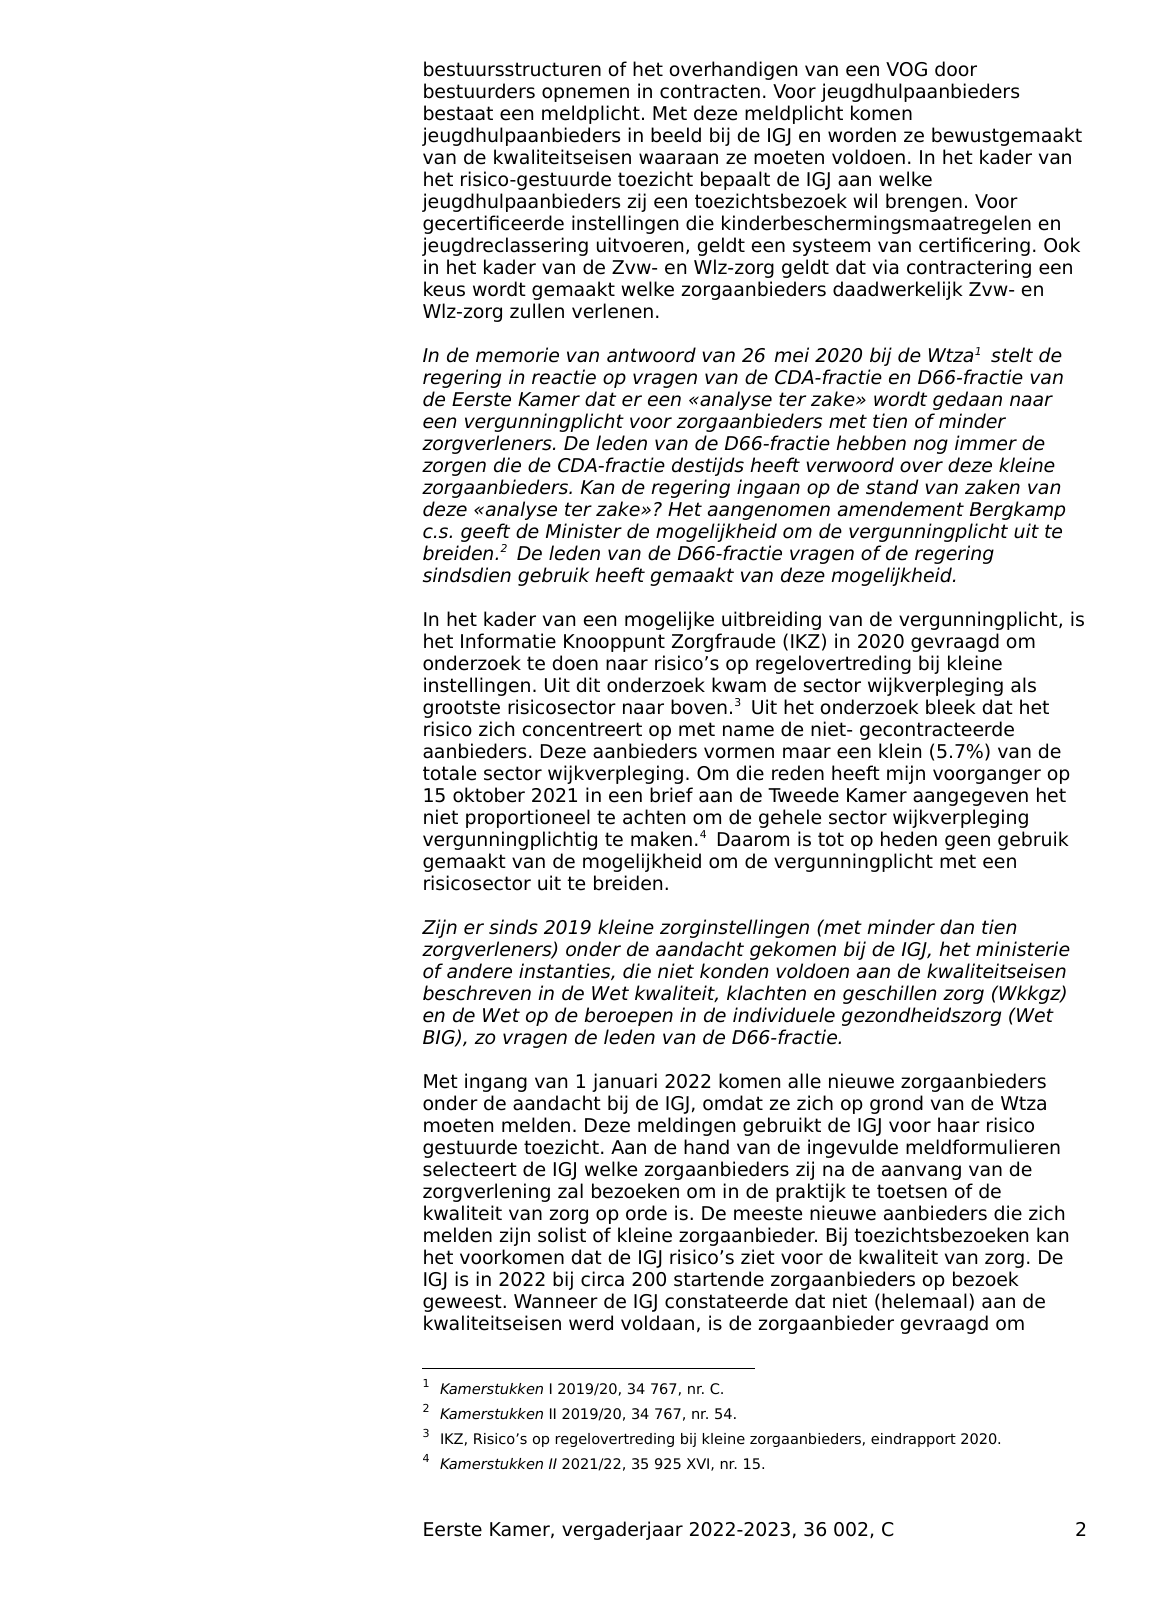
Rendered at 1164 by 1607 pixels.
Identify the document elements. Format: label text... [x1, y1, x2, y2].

text Zijn er sinds 2019 kleine zorginstellingen (met minder dan tien zorgverleners) onder de aandacht gekomen bij de IGJ, het ministerie of andere instanties, die niet konden voldoen aan de kwaliteitseisen beschreven in de Wet kwaliteit, klachten en geschillen zorg (Wkkgz) en de Wet op de beroepen in de individuele gezondheidszorg (Wet BIG), zo vragen de leden van de D66-fractie. [422, 917, 1087, 1049]
text Kamerstukken II 2019/20, 34 767, nr. 54. [422, 1402, 1087, 1424]
text Kamerstukken I 2019/20, 34 767, nr. C. [422, 1377, 1087, 1399]
text In het kader van een mogelijke uitbreiding van de vergunningplicht, is het Informatie Knooppunt Zorgfraude (IKZ) in 2020 gevraagd om onderzoek te doen naar risico’s op regelovertreding bij kleine instellingen. Uit dit onderzoek kwam de sector wijkverpleging als grootste risicosector naar boven. Uit het onderzoek bleek dat het risico zich concentreert op met name de niet- gecontracteerde aanbieders. Deze aanbieders vormen maar een klein (5.7%) van de totale sector wijkverpleging. Om die reden heeft mijn voorganger op 15 oktober 2021 in een brief aan de Tweede Kamer aangegeven het niet proportioneel te achten om de gehele sector wijkverpleging vergunningplichtig te maken. Daarom is tot op heden geen gebruik gemaakt van de mogelijkheid om de vergunningplicht met een risicosector uit te breiden. [422, 609, 1087, 895]
text bestuursstructuren of het overhandigen van een VOG door bestuurders opnemen in contracten. Voor jeugdhulpaanbieders bestaat een meldplicht. Met deze meldplicht komen jeugdhulpaanbieders in beeld bij de IGJ en worden ze bewustgemaakt van de kwaliteitseisen waaraan ze moeten voldoen. In het kader van het risico-gestuurde toezicht bepaalt de IGJ aan welke jeugdhulpaanbieders zij een toezichtsbezoek wil brengen. Voor gecertificeerde instellingen die kinderbeschermingsmaatregelen en jeugdreclassering uitvoeren, geldt een systeem van certificering. Ook in het kader van de Zvw- en Wlz-zorg geldt dat via contractering een keus wordt gemaakt welke zorgaanbieders daadwerkelijk Zvw- en Wlz-zorg zullen verlenen. [422, 59, 1087, 323]
text Met ingang van 1 januari 2022 komen alle nieuwe zorgaanbieders onder de aandacht bij de IGJ, omdat ze zich op grond van de Wtza moeten melden. Deze meldingen gebruikt de IGJ voor haar risico gestuurde toezicht. Aan de hand van de ingevulde meldformulieren selecteert de IGJ welke zorgaanbieders zij na de aanvang van de zorgverlening zal bezoeken om in de praktijk te toetsen of de kwaliteit van zorg op orde is. De meeste nieuwe aanbieders die zich melden zijn solist of kleine zorgaanbieder. Bij toezichtsbezoeken kan het voorkomen dat de IGJ risico’s ziet voor de kwaliteit van zorg. De IGJ is in 2022 bij circa 200 startende zorgaanbieders op bezoek geweest. Wanneer de IGJ constateerde dat niet (helemaal) aan de kwaliteitseisen werd voldaan, is de zorgaanbieder gevraagd om [422, 1071, 1087, 1335]
text Kamerstukken II 2021/22, 35 925 XVI, nr. 15. [422, 1452, 1087, 1474]
text In de memorie van antwoord van 26 mei 2020 bij de Wtza stelt de regering in reactie op vragen van de CDA-fractie en D66-fractie van de Eerste Kamer dat er een «analyse ter zake» wordt gedaan naar een vergunningplicht voor zorgaanbieders met tien of minder zorgverleners. De leden van de D66-fractie hebben nog immer de zorgen die de CDA-fractie destijds heeft verwoord over deze kleine zorgaanbieders. Kan de regering ingaan op de stand van zaken van deze «analyse ter zake»? Het aangenomen amendement Bergkamp c.s. geeft de Minister de mogelijkheid om de vergunningplicht uit te breiden. De leden van de D66-fractie vragen of de regering sindsdien gebruik heeft gemaakt van deze mogelijkheid. [422, 345, 1087, 587]
text IKZ, Risico’s op regelovertreding bij kleine zorgaanbieders, eindrapport 2020. [422, 1427, 1087, 1449]
